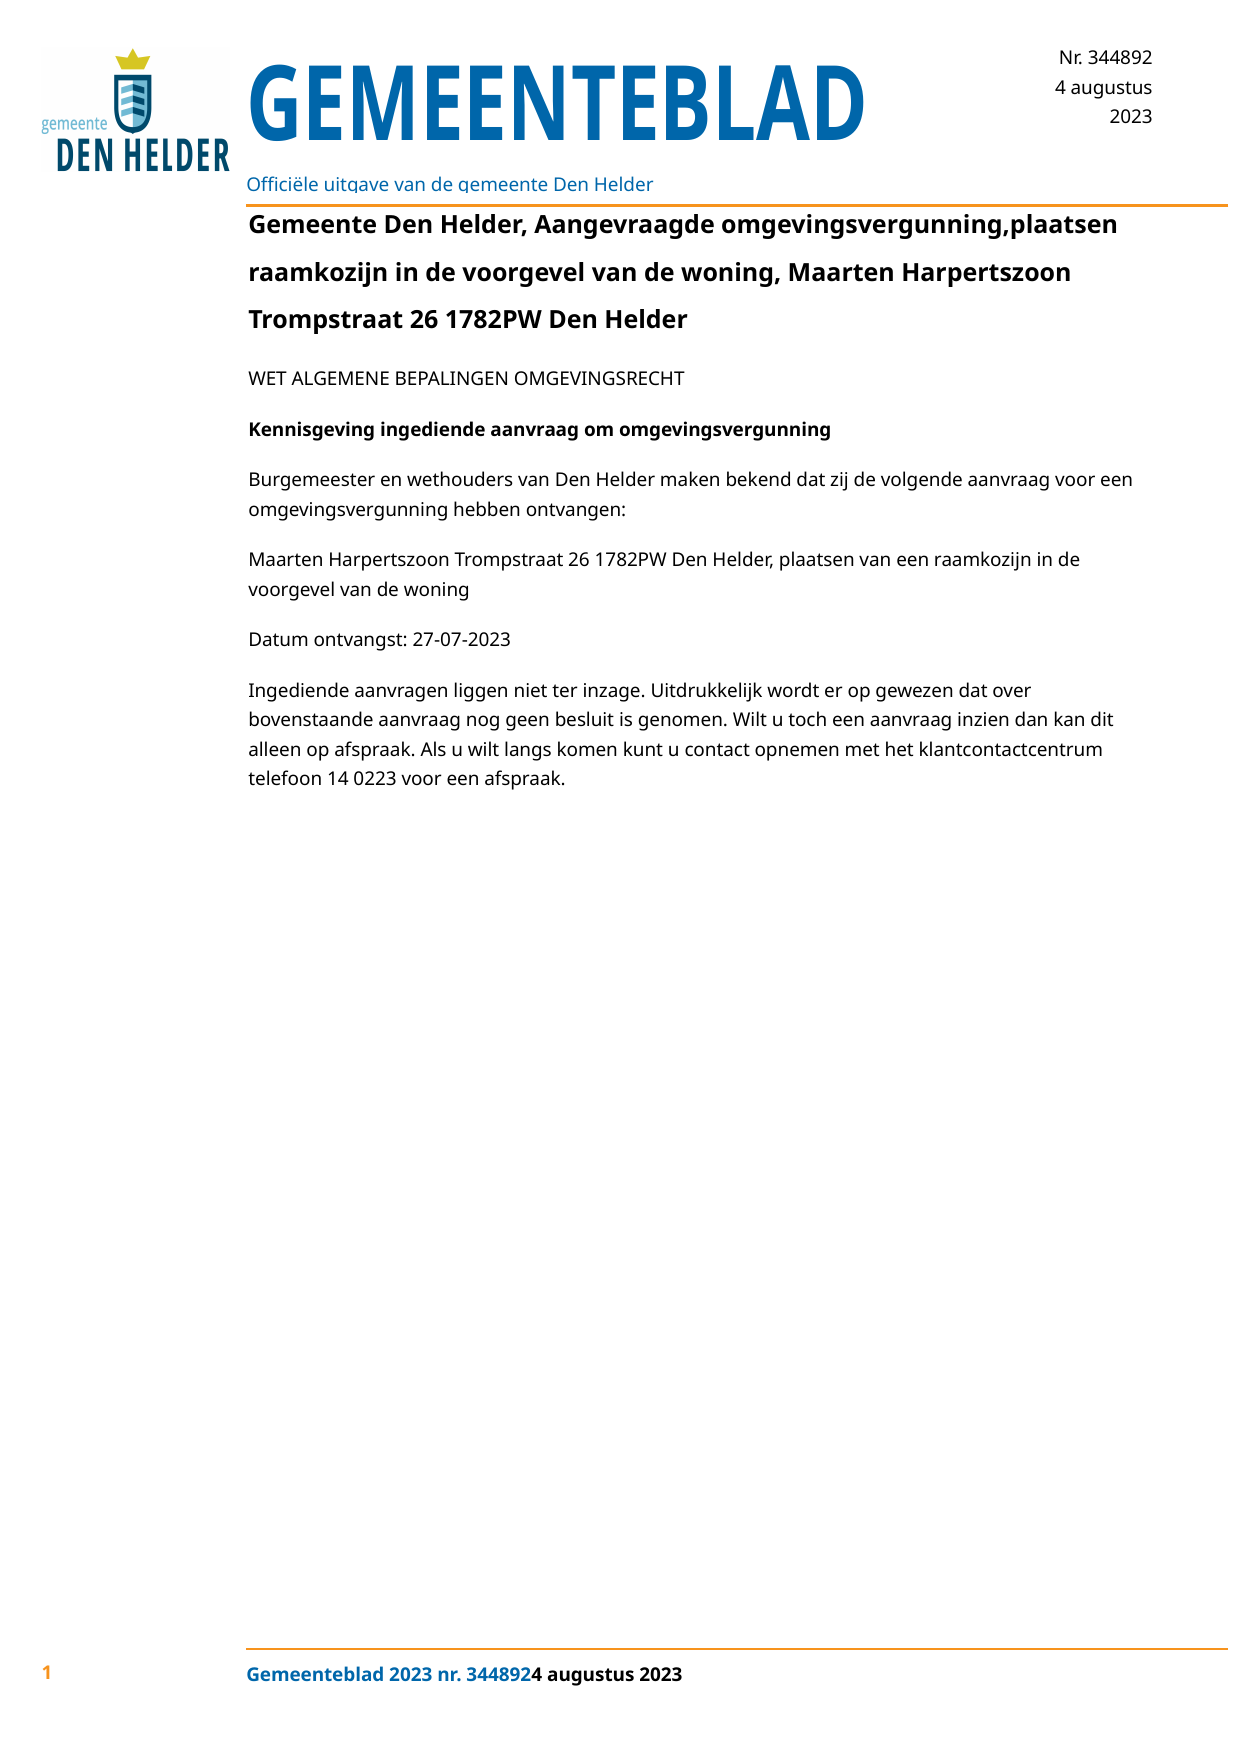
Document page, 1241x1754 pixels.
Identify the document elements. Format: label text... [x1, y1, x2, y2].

text Burgemeester en wethouders van Den Helder maken bekend dat zij de volgende aanvraag voor een omgevingsvergunning hebben ontvangen: [248, 466, 1152, 522]
picture [182, 144, 187, 165]
picture [63, 144, 68, 165]
picture [100, 154, 106, 172]
picture [41, 47, 231, 172]
text Gemeente Den Helder, Aangevraagde omgevingsvergunning,plaatsen raamkozijn in de voorgevel van de woning, Maarten Harpertszoon Trompstraat 26 1782PW Den Helder [248, 207, 1152, 336]
text Maarten Harpertszoon Trompstraat 26 1782PW Den Helder, plaatsen van een raamkozijn in de voorgevel van de woning [248, 546, 1152, 602]
text Datum ontvangst: 27-07-2023 [248, 626, 1152, 652]
text WET ALGEMENE BEPALINGEN OMGEVINGSRECHT [248, 366, 1152, 391]
picture [130, 157, 135, 172]
text Ingediende aanvragen liggen niet ter inzage. Uitdrukkelijk wordt er op gewezen dat over bovenstaande aanvraag nog geen besluit is genomen. Wilt u toch een aanvraag inzien dan kan dit alleen op afspraak. Als u wilt langs komen kunt u contact opnemen met het klantcontactcentrum telefoon 14 0223 voor een afspraak. [248, 677, 1152, 791]
text Kennisgeving ingediende aanvraag om omgevingsvergunning [248, 416, 1152, 442]
picture [220, 160, 224, 172]
